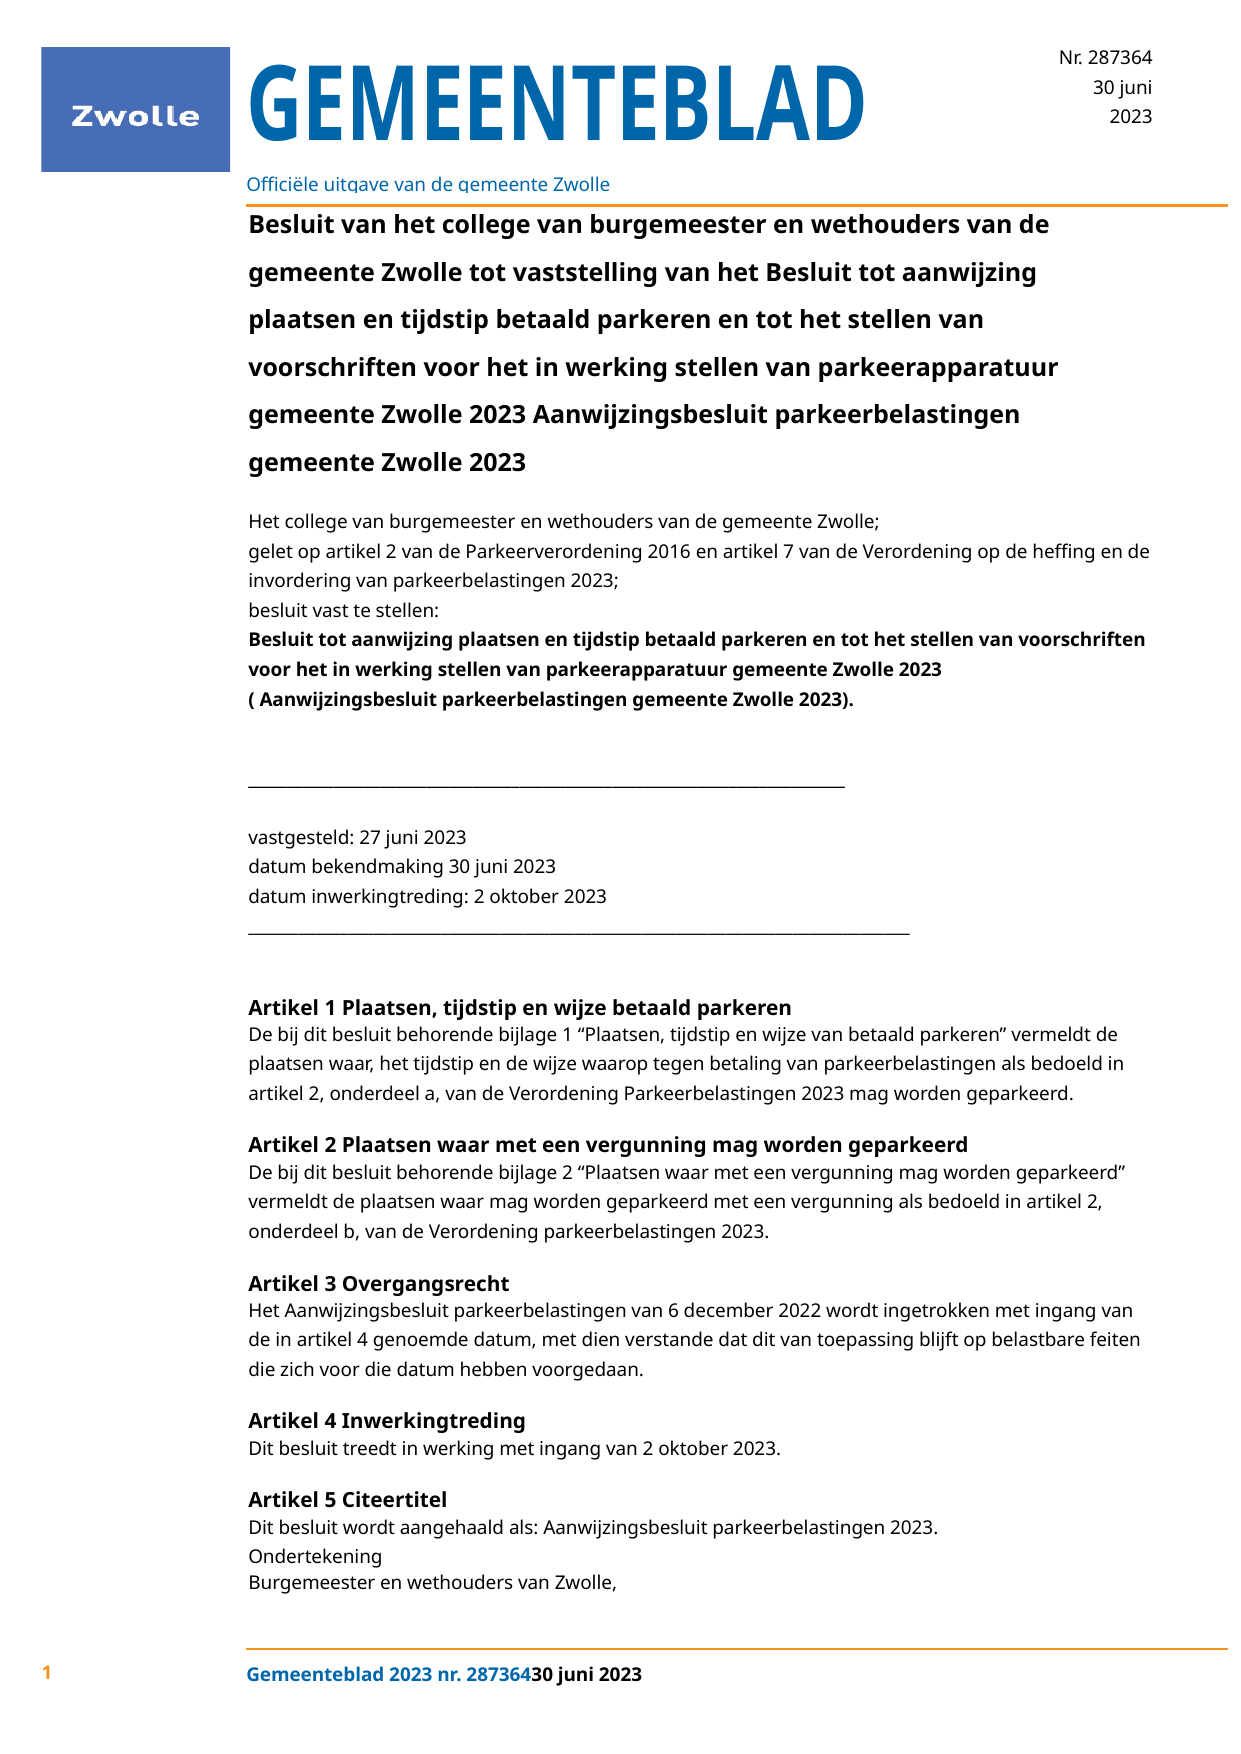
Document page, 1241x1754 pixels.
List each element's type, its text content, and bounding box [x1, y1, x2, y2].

text Artikel 3 Overgangsrecht [248, 1269, 1152, 1297]
text Burgemeester en wethouders van Zwolle, [248, 1569, 1152, 1595]
text Dit besluit wordt aangehaald als: Aanwijzingsbesluit parkeerbelastingen 2023. [248, 1514, 1152, 1540]
text vastgesteld: 27 juni 2023 [248, 824, 1152, 849]
text datum inwerkingtreding: 2 oktober 2023 [248, 883, 1152, 909]
text datum bekendmaking 30 juni 2023 [248, 853, 1152, 879]
text _____________________________________________________________________________ [248, 765, 1152, 790]
text _______________________________________________________________________________ [248, 913, 1152, 938]
text ( Aanwijzingsbesluit parkeerbelastingen gemeente Zwolle 2023). [248, 686, 1152, 712]
text besluit vast te stellen: [248, 597, 1152, 623]
text Besluit tot aanwijzing plaatsen en tijdstip betaald parkeren en tot het stellen van voorschriften voor het in werking stellen van parkeerapparatuur gemeente Zwolle 2023 [248, 627, 1152, 682]
picture [41, 47, 231, 172]
text Artikel 1 Plaatsen, tijdstip en wijze betaald parkeren [248, 993, 1152, 1021]
text Artikel 2 Plaatsen waar met een vergunning mag worden geparkeerd [248, 1131, 1152, 1159]
text Besluit van het college van burgemeester en wethouders van de gemeente Zwolle tot vaststelling van het Besluit tot aanwijzing plaatsen en tijdstip betaald parkeren en tot het stellen van voorschriften voor het in werking stellen van parkeerapparatuur gemeente Zwolle 2023 Aanwijzingsbesluit parkeerbelastingen gemeente Zwolle 2023 [248, 207, 1152, 479]
text gelet op artikel 2 van de Parkeerverordening 2016 en artikel 7 van de Verordening op de heffing en de invordering van parkeerbelastingen 2023; [248, 538, 1152, 593]
text Dit besluit treedt in werking met ingang van 2 oktober 2023. [248, 1435, 1152, 1461]
text De bij dit besluit behorende bijlage 2 “Plaatsen waar met een vergunning mag worden geparkeerd” vermeldt de plaatsen waar mag worden geparkeerd met een vergunning als bedoeld in artikel 2, onderdeel b, van de Verordening parkeerbelastingen 2023. [248, 1159, 1152, 1244]
text Artikel 5 Citeertitel [248, 1486, 1152, 1514]
text Artikel 4 Inwerkingtreding [248, 1407, 1152, 1435]
text Ondertekening [248, 1543, 1152, 1569]
text Het college van burgemeester en wethouders van de gemeente Zwolle; [248, 508, 1152, 534]
text Het Aanwijzingsbesluit parkeerbelastingen van 6 december 2022 wordt ingetrokken met ingang van de in artikel 4 genoemde datum, met dien verstande dat dit van toepassing blijft op belastbare feiten die zich voor die datum hebben voorgedaan. [248, 1297, 1152, 1382]
text De bij dit besluit behorende bijlage 1 “Plaatsen, tijdstip en wijze van betaald parkeren” vermeldt de plaatsen waar, het tijdstip en de wijze waarop tegen betaling van parkeerbelastingen als bedoeld in artikel 2, onderdeel a, van de Verordening Parkeerbelastingen 2023 mag worden geparkeerd. [248, 1021, 1152, 1106]
